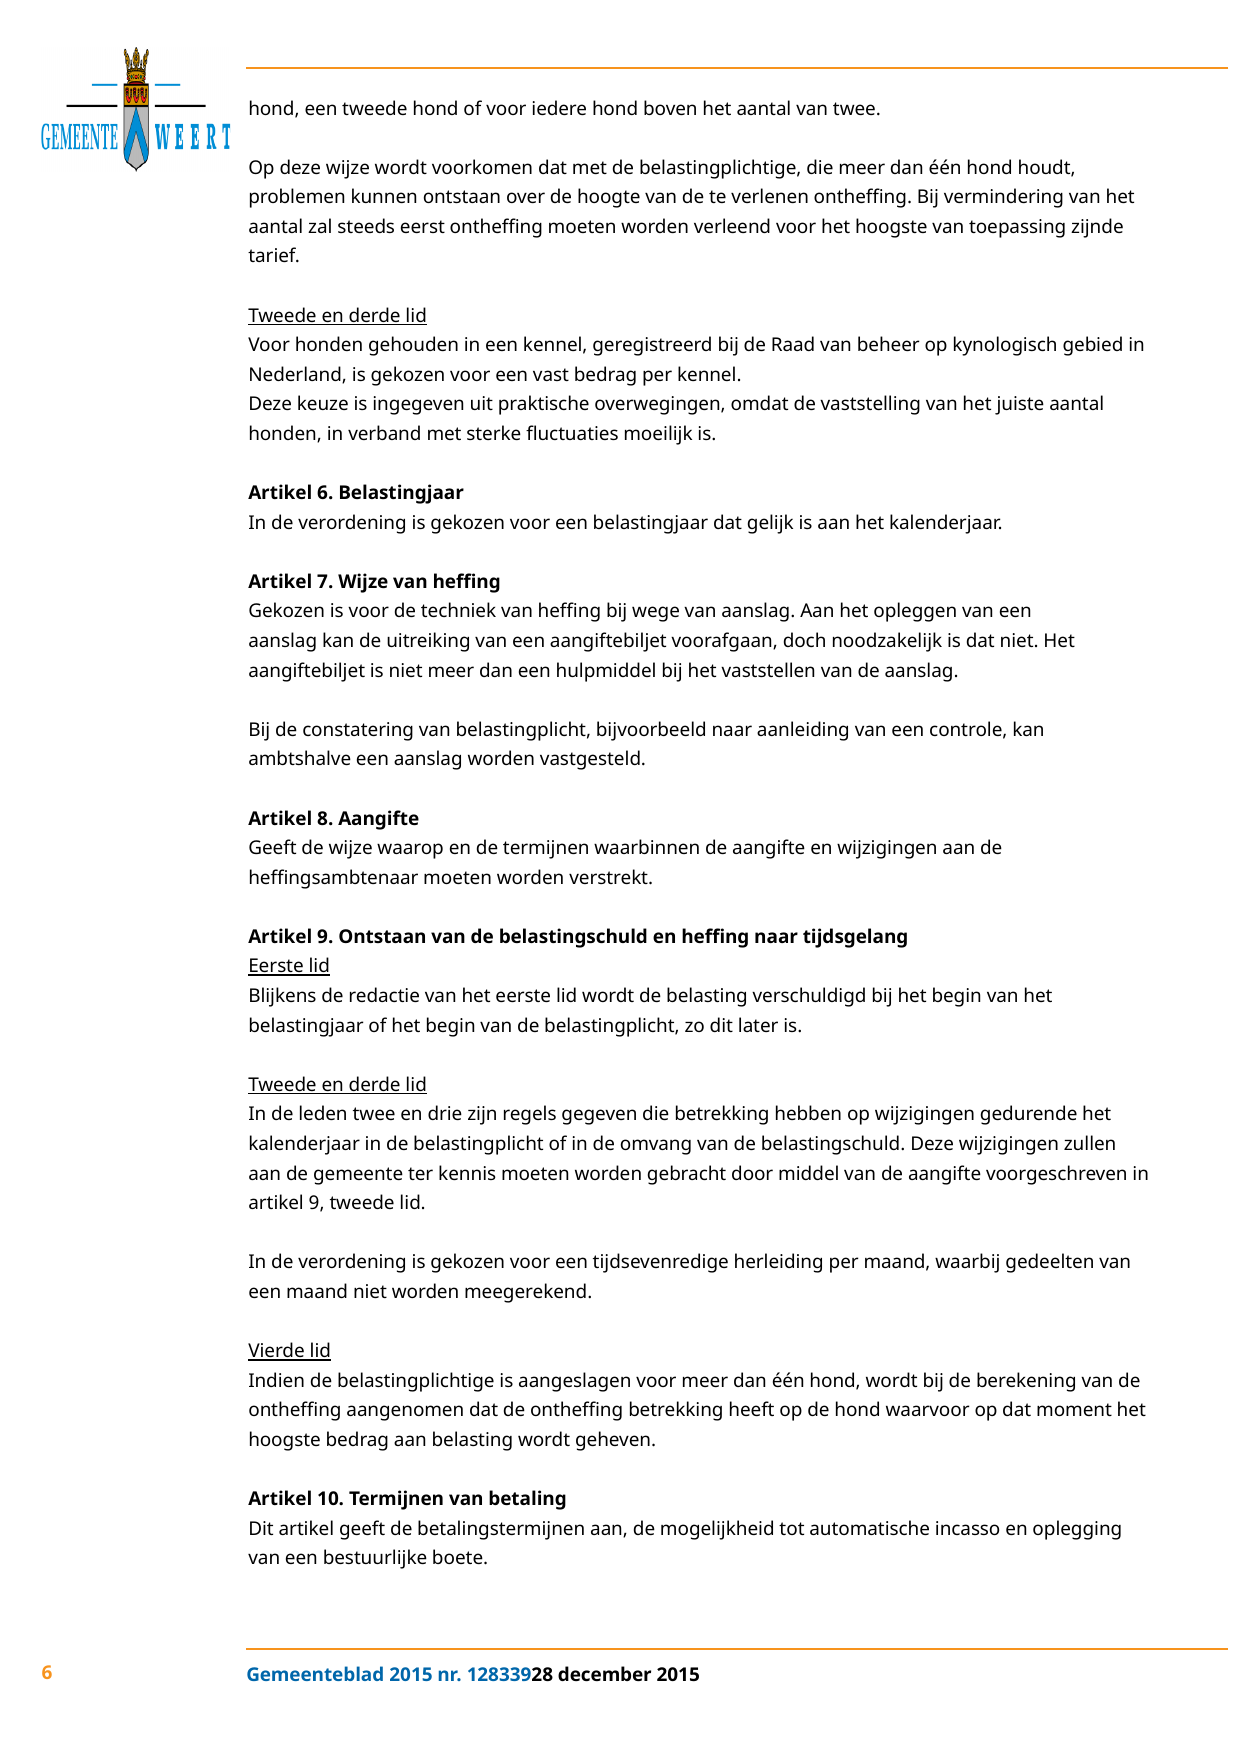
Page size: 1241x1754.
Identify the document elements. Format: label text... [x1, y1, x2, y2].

text Artikel 6. Belastingjaar [248, 479, 1152, 505]
text Voor honden gehouden in een kennel, geregistreerd bij de Raad van beheer op kynologisch gebied in Nederland, is gekozen voor een vast bedrag per kennel. [248, 331, 1152, 387]
text hond, een tweede hond of voor iedere hond boven het aantal van twee. [248, 95, 1152, 121]
text Op deze wijze wordt voorkomen dat met de belastingplichtige, die meer dan één hond houdt, problemen kunnen ontstaan over de hoogte van de te verlenen ontheffing. Bij vermindering van het aantal zal steeds eerst ontheffing moeten worden verleend voor het hoogste van toepassing zijnde tarief. [248, 154, 1152, 268]
text Geeft de wijze waarop en de termijnen waarbinnen de aangifte en wijzigingen aan de heffingsambtenaar moeten worden verstrekt. [248, 834, 1152, 890]
text In de leden twee en drie zijn regels gegeven die betrekking hebben op wijzigingen gedurende het kalenderjaar in de belastingplicht of in de omvang van de belastingschuld. Deze wijzigingen zullen aan de gemeente ter kennis moeten worden gebracht door middel van de aangifte voorgeschreven in artikel 9, tweede lid. [248, 1101, 1152, 1215]
text Vierde lid [248, 1337, 1152, 1363]
text In de verordening is gekozen voor een tijdsevenredige herleiding per maand, waarbij gedeelten van een maand niet worden meegerekend. [248, 1248, 1152, 1304]
text Bij de constatering van belastingplicht, bijvoorbeeld naar aanleiding van een controle, kan ambtshalve een aanslag worden vastgesteld. [248, 716, 1152, 771]
text Deze keuze is ingegeven uit praktische overwegingen, omdat de vaststelling van het juiste aantal honden, in verband met sterke fluctuaties moeilijk is. [248, 391, 1152, 446]
text Gekozen is voor de techniek van heffing bij wege van aanslag. Aan het opleggen van een [248, 598, 1152, 623]
text Dit artikel geeft de betalingstermijnen aan, de mogelijkheid tot automatische incasso en oplegging van een bestuurlijke boete. [248, 1515, 1152, 1570]
picture [41, 47, 231, 172]
text In de verordening is gekozen voor een belastingjaar dat gelijk is aan het kalenderjaar. [248, 509, 1152, 535]
text Blijkens de redactie van het eerste lid wordt de belasting verschuldigd bij het begin van het belastingjaar of het begin van de belastingplicht, zo dit later is. [248, 982, 1152, 1038]
text aanslag kan de uitreiking van een aangiftebiljet voorafgaan, doch noodzakelijk is dat niet. Het aangiftebiljet is niet meer dan een hulpmiddel bij het vaststellen van de aanslag. [248, 627, 1152, 683]
text Tweede en derde lid [248, 1071, 1152, 1097]
text Eerste lid [248, 953, 1152, 978]
text Indien de belastingplichtige is aangeslagen voor meer dan één hond, wordt bij de berekening van de ontheffing aangenomen dat de ontheffing betrekking heeft op de hond waarvoor op dat moment het hoogste bedrag aan belasting wordt geheven. [248, 1367, 1152, 1452]
text Artikel 7. Wijze van heffing [248, 568, 1152, 594]
text Artikel 8. Aangifte [248, 805, 1152, 831]
text Artikel 9. Ontstaan van de belastingschuld en heffing naar tijdsgelang [248, 923, 1152, 949]
text Artikel 10. Termijnen van betaling [248, 1485, 1152, 1511]
text Tweede en derde lid [248, 302, 1152, 328]
